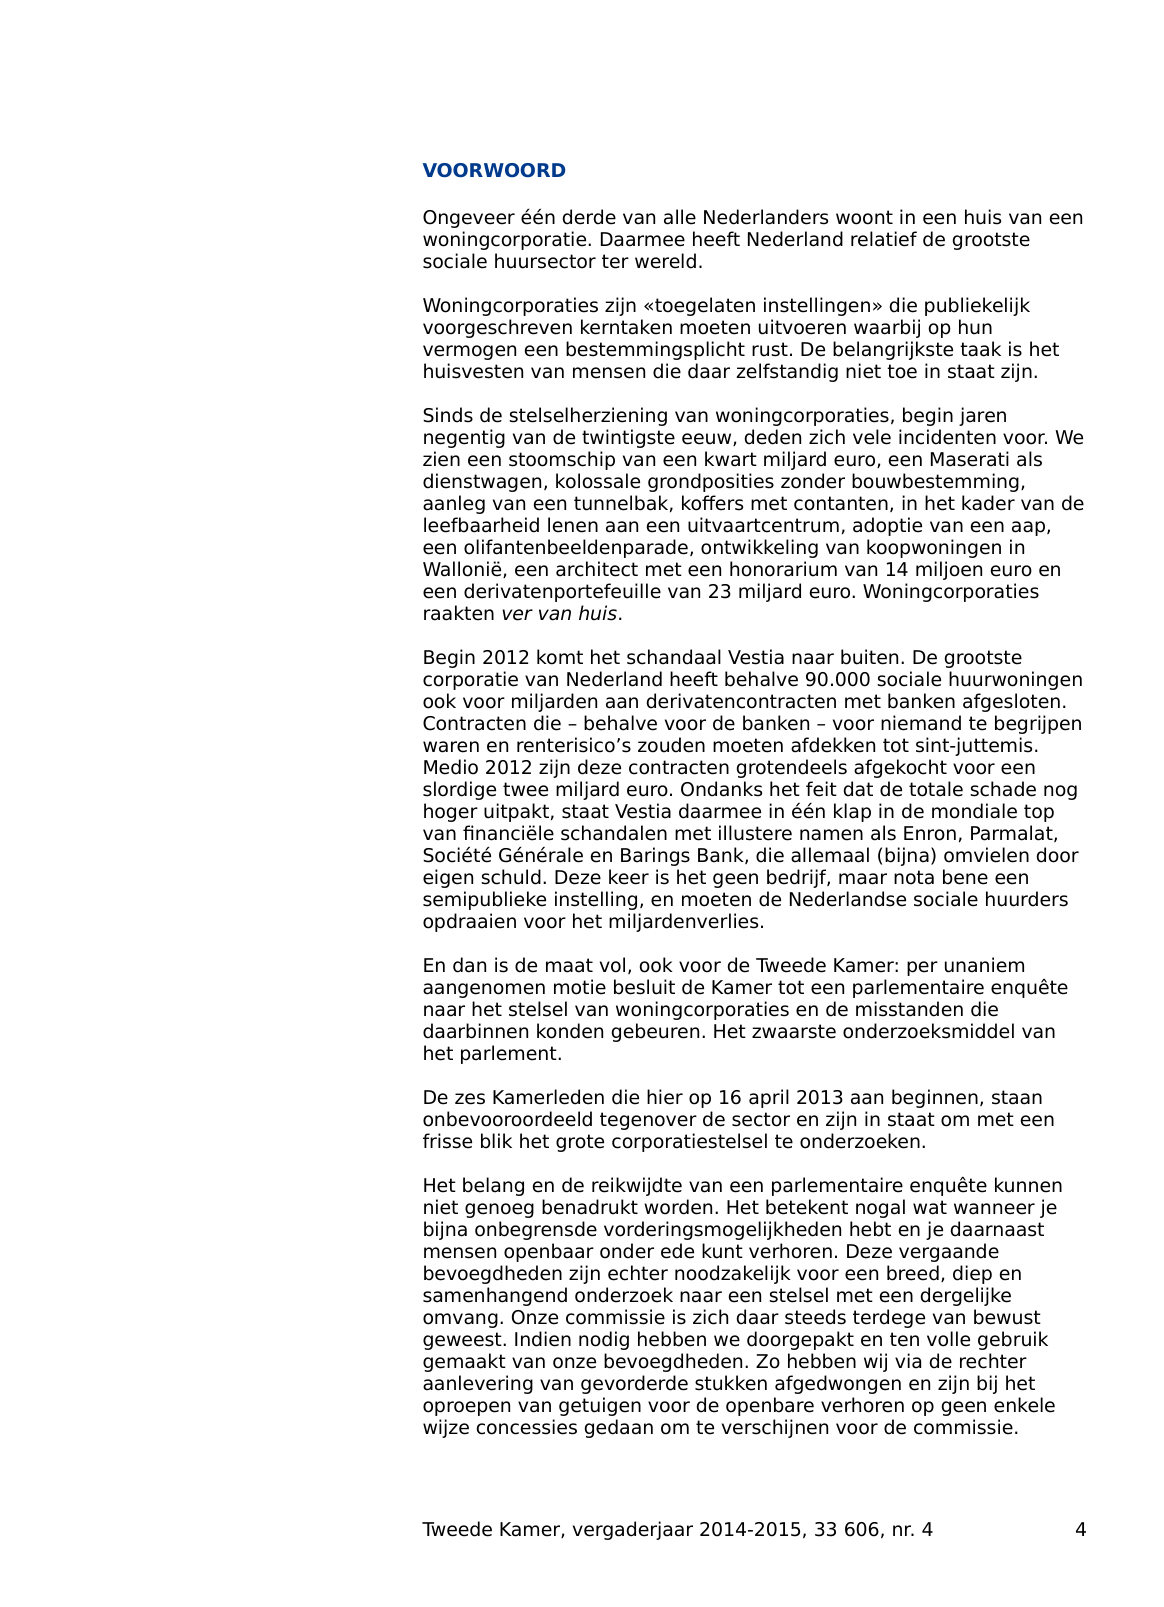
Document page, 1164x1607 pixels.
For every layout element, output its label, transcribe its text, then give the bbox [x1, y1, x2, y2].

subtitle VOORWOORD [422, 160, 1087, 182]
text Begin 2012 komt het schandaal Vestia naar buiten. De grootste corporatie van Nederland heeft behalve 90.000 sociale huurwoningen ook voor miljarden aan derivatencontracten met banken afgesloten. Contracten die – behalve voor de banken – voor niemand te begrijpen waren en renterisico’s zouden moeten afdekken tot sint-juttemis. Medio 2012 zijn deze contracten grotendeels afgekocht voor een slordige twee miljard euro. Ondanks het feit dat de totale schade nog hoger uitpakt, staat Vestia daarmee in één klap in de mondiale top van financiële schandalen met illustere namen als Enron, Parmalat, Société Générale en Barings Bank, die allemaal (bijna) omvielen door eigen schuld. Deze keer is het geen bedrijf, maar nota bene een semipublieke instelling, en moeten de Nederlandse sociale huurders opdraaien voor het miljardenverlies. [422, 647, 1087, 933]
text De zes Kamerleden die hier op 16 april 2013 aan beginnen, staan onbevooroordeeld tegenover de sector en zijn in staat om met een frisse blik het grote corporatiestelsel te onderzoeken. [422, 1087, 1087, 1153]
text Het belang en de reikwijdte van een parlementaire enquête kunnen niet genoeg benadrukt worden. Het betekent nogal wat wanneer je bijna onbegrensde vorderingsmogelijkheden hebt en je daarnaast mensen openbaar onder ede kunt verhoren. Deze vergaande bevoegdheden zijn echter noodzakelijk voor een breed, diep en samenhangend onderzoek naar een stelsel met een dergelijke omvang. Onze commissie is zich daar steeds terdege van bewust geweest. Indien nodig hebben we doorgepakt en ten volle gebruik gemaakt van onze bevoegdheden. Zo hebben wij via de rechter aanlevering van gevorderde stukken afgedwongen en zijn bij het oproepen van getuigen voor de openbare verhoren op geen enkele wijze concessies gedaan om te verschijnen voor de commissie. [422, 1175, 1087, 1439]
text En dan is de maat vol, ook voor de Tweede Kamer: per unaniem aangenomen motie besluit de Kamer tot een parlementaire enquête naar het stelsel van woningcorporaties en de misstanden die daarbinnen konden gebeuren. Het zwaarste onderzoeksmiddel van het parlement. [422, 955, 1087, 1065]
text Woningcorporaties zijn «toegelaten instellingen» die publiekelijk voorgeschreven kerntaken moeten uitvoeren waarbij op hun vermogen een bestemmingsplicht rust. De belangrijkste taak is het huisvesten van mensen die daar zelfstandig niet toe in staat zijn. [422, 295, 1087, 383]
text Sinds de stelselherziening van woningcorporaties, begin jaren negentig van de twintigste eeuw, deden zich vele incidenten voor. We zien een stoomschip van een kwart miljard euro, een Maserati als dienstwagen, kolossale grondposities zonder bouwbestemming, aanleg van een tunnelbak, koffers met contanten, in het kader van de leefbaarheid lenen aan een uitvaartcentrum, adoptie van een aap, een olifantenbeeldenparade, ontwikkeling van koopwoningen in Wallonië, een architect met een honorarium van 14 miljoen euro en een derivatenportefeuille van 23 miljard euro. Woningcorporaties raakten ver van huis. [422, 405, 1087, 625]
text Ongeveer één derde van alle Nederlanders woont in een huis van een woningcorporatie. Daarmee heeft Nederland relatief de grootste sociale huursector ter wereld. [422, 207, 1087, 273]
